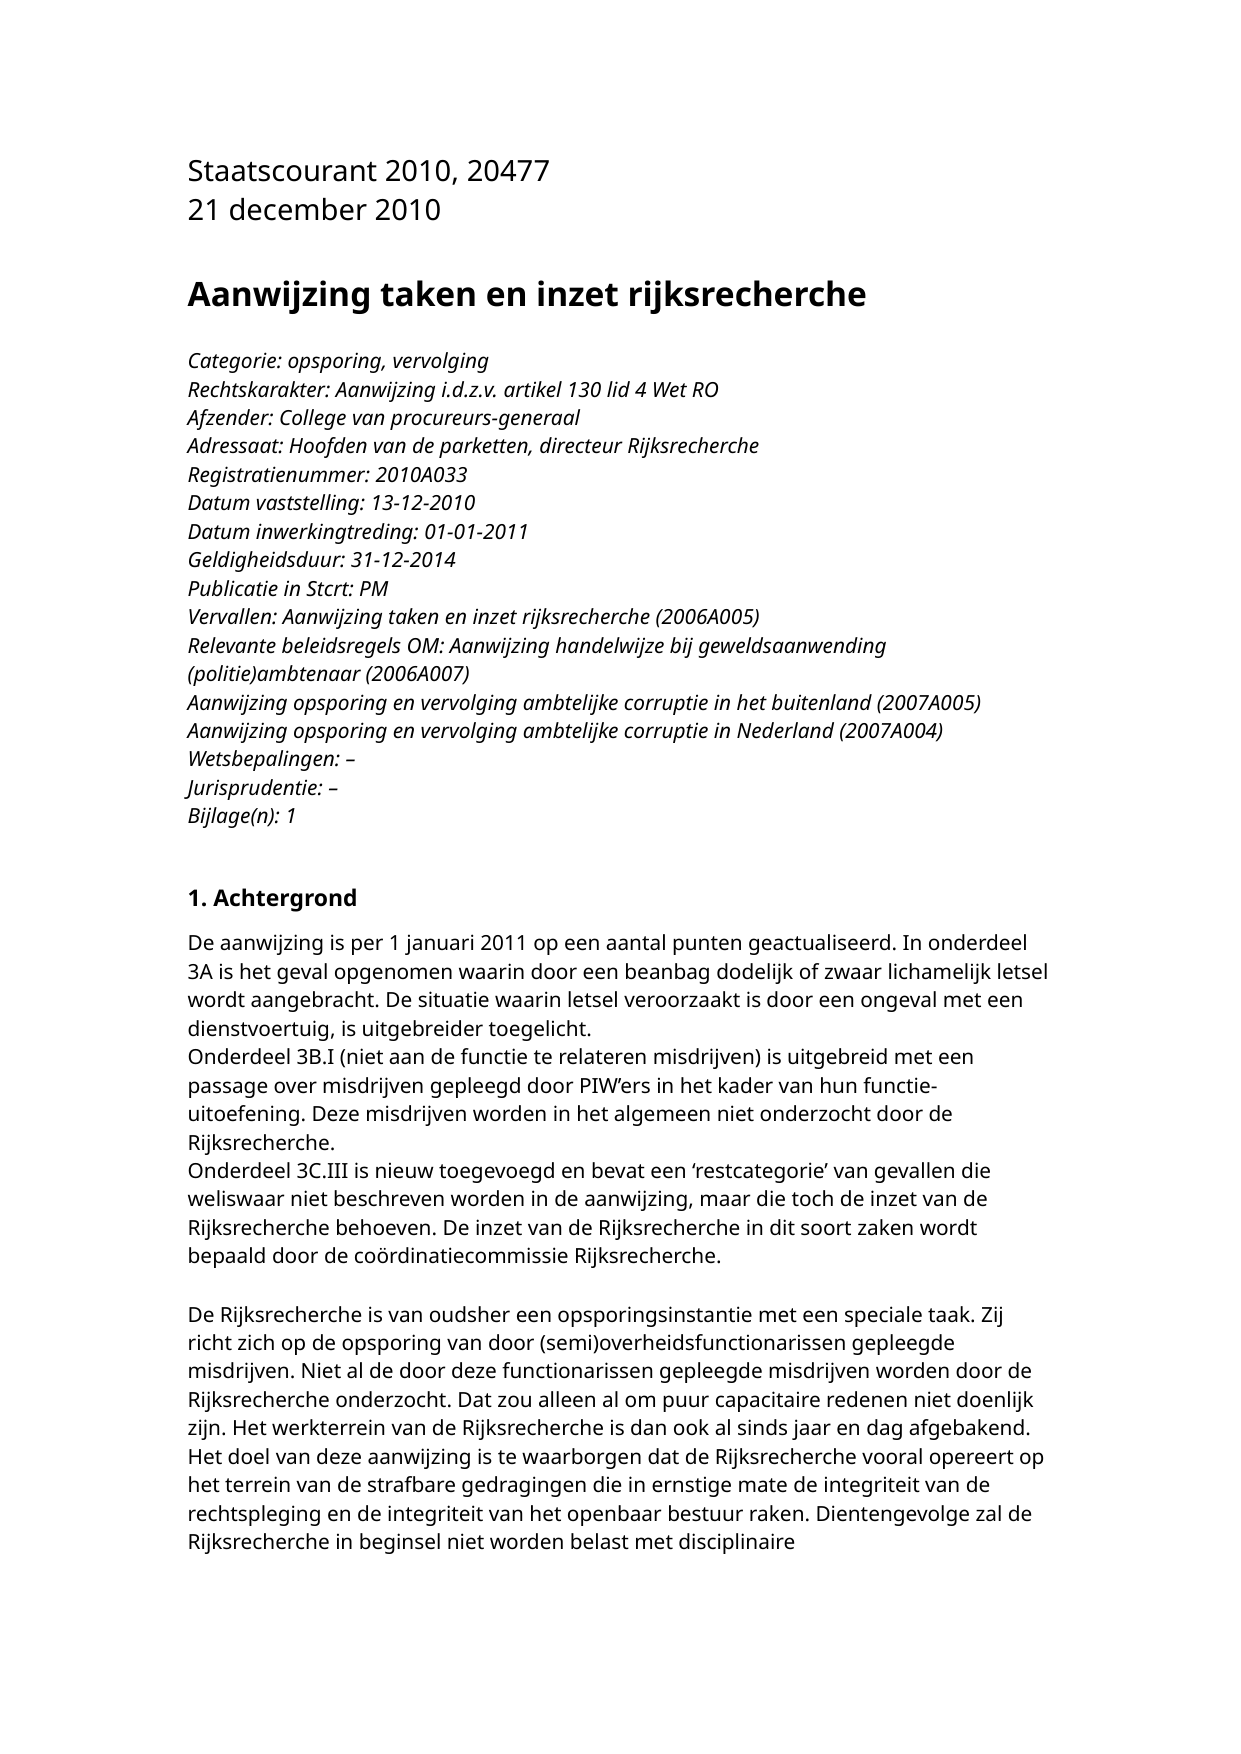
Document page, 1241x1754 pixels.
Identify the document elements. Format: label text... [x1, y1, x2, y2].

text De aanwijzing is per 1 januari 2011 op een aantal punten geactualiseerd. In onderdeel 3A is het geval opgenomen waarin door een beanbag dodelijk of zwaar lichamelijk letsel wordt aangebracht. De situatie waarin letsel veroorzaakt is door een ongeval met een dienstvoertuig, is uitgebreider toegelicht. [187, 928, 1053, 1042]
text Geldigheidsduur: 31-12-2014 [187, 545, 1053, 574]
text Categorie: opsporing, vervolging [187, 346, 1053, 375]
text Aanwijzing opsporing en vervolging ambtelijke corruptie in het buitenland (2007A005) [187, 688, 1053, 716]
text Wetsbepalingen: – [187, 744, 1053, 773]
text Registratienummer: 2010A033 [187, 460, 1053, 488]
text De Rijksrecherche is van oudsher een opsporingsinstantie met een speciale taak. Zij richt zich op de opsporing van door (semi)overheidsfunctionarissen gepleegde misdrijven. Niet al de door deze functionarissen gepleegde misdrijven worden door de Rijksrecherche onderzocht. Dat zou alleen al om puur capacitaire redenen niet doenlijk zijn. Het werkterrein van de Rijksrecherche is dan ook al sinds jaar en dag afgebakend. Het doel van deze aanwijzing is te waarborgen dat de Rijksrecherche vooral opereert op het terrein van de strafbare gedragingen die in ernstige mate de integriteit van de rechtspleging en de integriteit van het openbaar bestuur raken. Dientengevolge zal de Rijksrecherche in beginsel niet worden belast met disciplinaire [187, 1300, 1053, 1556]
text Datum vaststelling: 13-12-2010 [187, 488, 1053, 517]
text Afzender: College van procureurs-generaal [187, 403, 1053, 432]
text Adressaat: Hoofden van de parketten, directeur Rijksrecherche [187, 432, 1053, 460]
text Bijlage(n): 1 [187, 801, 1053, 830]
text Aanwijzing opsporing en vervolging ambtelijke corruptie in Nederland (2007A004) [187, 716, 1053, 744]
text Onderdeel 3B.I (niet aan de functie te relateren misdrijven) is uitgebreid met een passage over misdrijven gepleegd door PIW’ers in het kader van hun functie-uitoefening. Deze misdrijven worden in het algemeen niet onderzocht door de Rijksrecherche. [187, 1042, 1053, 1156]
text Publicatie in Stcrt: PM [187, 574, 1053, 602]
text Vervallen: Aanwijzing taken en inzet rijksrecherche (2006A005) [187, 602, 1053, 631]
text Onderdeel 3C.III is nieuw toegevoegd en bevat een ‘restcategorie’ van gevallen die weliswaar niet beschreven worden in de aanwijzing, maar die toch de inzet van de Rijksrecherche behoeven. De inzet van de Rijksrecherche in dit soort zaken wordt bepaald door de coördinatiecommissie Rijksrecherche. [187, 1156, 1053, 1270]
text 21 december 2010 [187, 190, 1053, 229]
text Datum inwerkingtreding: 01-01-2011 [187, 517, 1053, 545]
text Staatscourant 2010, 20477 [187, 150, 1053, 190]
subtitle 1. Achtergrond [187, 882, 1053, 913]
text Relevante beleidsregels OM: Aanwijzing handelwijze bij geweldsaanwending (politie)ambtenaar (2006A007) [187, 631, 1053, 688]
subtitle Aanwijzing taken en inzet rijksrecherche [187, 271, 1053, 316]
text Jurisprudentie: – [187, 773, 1053, 801]
text Rechtskarakter: Aanwijzing i.d.z.v. artikel 130 lid 4 Wet RO [187, 375, 1053, 403]
